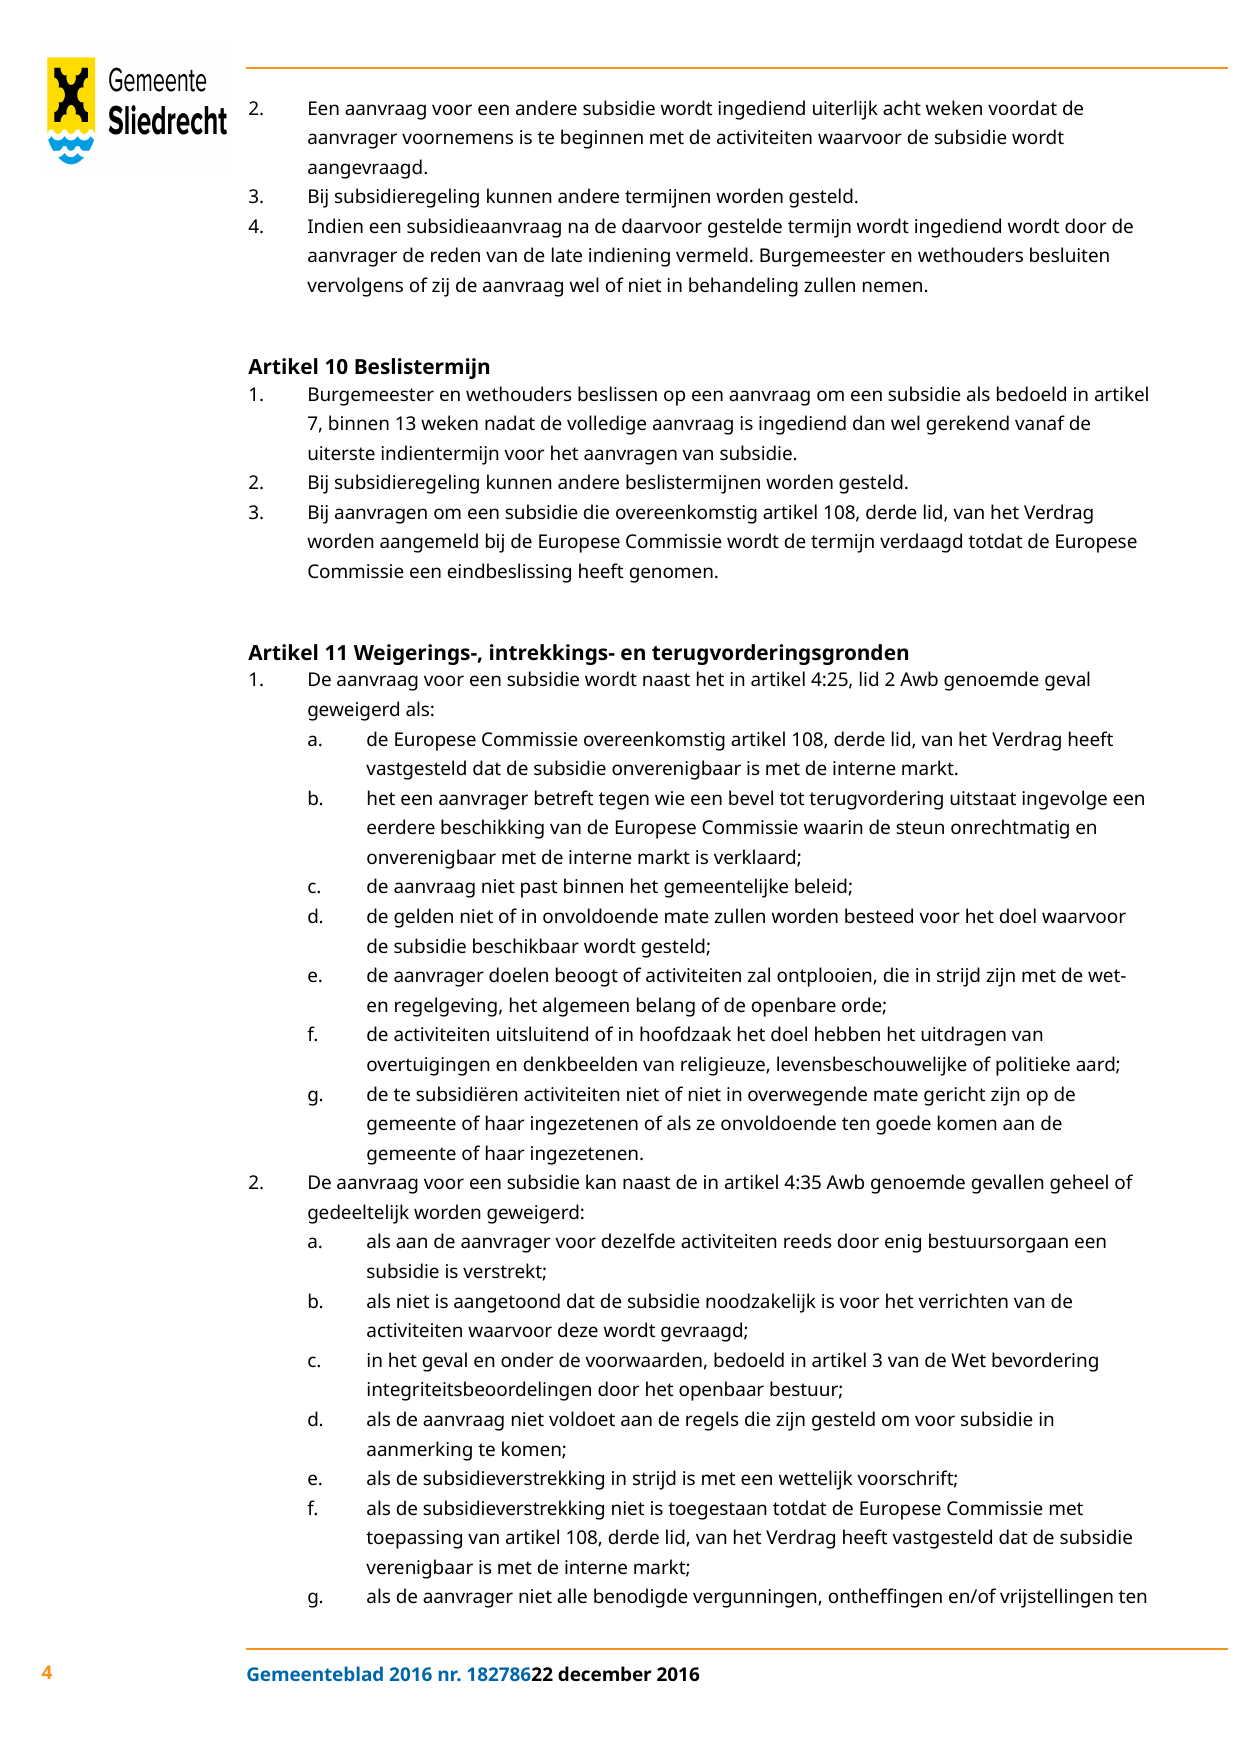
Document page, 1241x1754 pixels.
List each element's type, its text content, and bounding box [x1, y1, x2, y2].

text Artikel 11 Weigerings-, intrekkings- en terugvorderingsgronden [248, 638, 1152, 667]
list de gelden niet of in onvoldoende mate zullen worden besteed voor het doel waarvoor de subsidie beschikbaar wordt gesteld; [307, 903, 1152, 959]
list als de subsidieverstrekking niet is toegestaan totdat de Europese Commissie met toepassing van artikel 108, derde lid, van het Verdrag heeft vastgesteld dat de subsidie verenigbaar is met de interne markt; [307, 1495, 1152, 1580]
list als de subsidieverstrekking in strijd is met een wettelijk voorschrift; [307, 1465, 1152, 1491]
list als de aanvrager niet alle benodigde vergunningen, ontheffingen en/of vrijstellingen ten [307, 1584, 1152, 1609]
list Een aanvraag voor een andere subsidie wordt ingediend uiterlijk acht weken voordat de aanvrager voornemens is te beginnen met de activiteiten waarvoor de subsidie wordt aangevraagd. [248, 95, 1152, 180]
list Bij subsidieregeling kunnen andere termijnen worden gesteld. [248, 183, 1152, 209]
list de Europese Commissie overeenkomstig artikel 108, derde lid, van het Verdrag heeft vastgesteld dat de subsidie onverenigbaar is met de interne markt. [307, 726, 1152, 781]
picture [41, 47, 231, 172]
list Bij aanvragen om een subsidie die overeenkomstig artikel 108, derde lid, van het Verdrag worden aangemeld bij de Europese Commissie wordt de termijn verdaagd totdat de Europese Commissie een eindbeslissing heeft genomen. [248, 499, 1152, 584]
list het een aanvrager betreft tegen wie een bevel tot terugvordering uitstaat ingevolge een eerdere beschikking van de Europese Commissie waarin de steun onrechtmatig en onverenigbaar met de interne markt is verklaard; [307, 785, 1152, 870]
list als de aanvraag niet voldoet aan de regels die zijn gesteld om voor subsidie in aanmerking te komen; [307, 1406, 1152, 1462]
list De aanvraag voor een subsidie wordt naast het in artikel 4:25, lid 2 Awb genoemde geval geweigerd als: [248, 667, 1152, 722]
list de te subsidiëren activiteiten niet of niet in overwegende mate gericht zijn op de gemeente of haar ingezetenen of als ze onvoldoende ten goede komen aan de gemeente of haar ingezetenen. [307, 1081, 1152, 1166]
list Indien een subsidieaanvraag na de daarvoor gestelde termijn wordt ingediend wordt door de aanvrager de reden van de late indiening vermeld. Burgemeester en wethouders besluiten vervolgens of zij de aanvraag wel of niet in behandeling zullen nemen. [248, 213, 1152, 298]
list als niet is aangetoond dat de subsidie noodzakelijk is voor het verrichten van de activiteiten waarvoor deze wordt gevraagd; [307, 1288, 1152, 1343]
list de activiteiten uitsluitend of in hoofdzaak het doel hebben het uitdragen van overtuigingen en denkbeelden van religieuze, levensbeschouwelijke of politieke aard; [307, 1022, 1152, 1077]
list Bij subsidieregeling kunnen andere beslistermijnen worden gesteld. [248, 469, 1152, 495]
list als aan de aanvrager voor dezelfde activiteiten reeds door enig bestuursorgaan een subsidie is verstrekt; [307, 1229, 1152, 1284]
list de aanvrager doelen beoogt of activiteiten zal ontplooien, die in strijd zijn met de wet- en regelgeving, het algemeen belang of de openbare orde; [307, 962, 1152, 1018]
text Artikel 10 Beslistermijn [248, 352, 1152, 381]
list in het geval en onder de voorwaarden, bedoeld in artikel 3 van de Wet bevordering integriteitsbeoordelingen door het openbaar bestuur; [307, 1347, 1152, 1402]
list De aanvraag voor een subsidie kan naast de in artikel 4:35 Awb genoemde gevallen geheel of gedeeltelijk worden geweigerd: [248, 1169, 1152, 1225]
list de aanvraag niet past binnen het gemeentelijke beleid; [307, 874, 1152, 899]
list Burgemeester en wethouders beslissen op een aanvraag om een subsidie als bedoeld in artikel 7, binnen 13 weken nadat de volledige aanvraag is ingediend dan wel gerekend vanaf de uiterste indientermijn voor het aanvragen van subsidie. [248, 381, 1152, 466]
